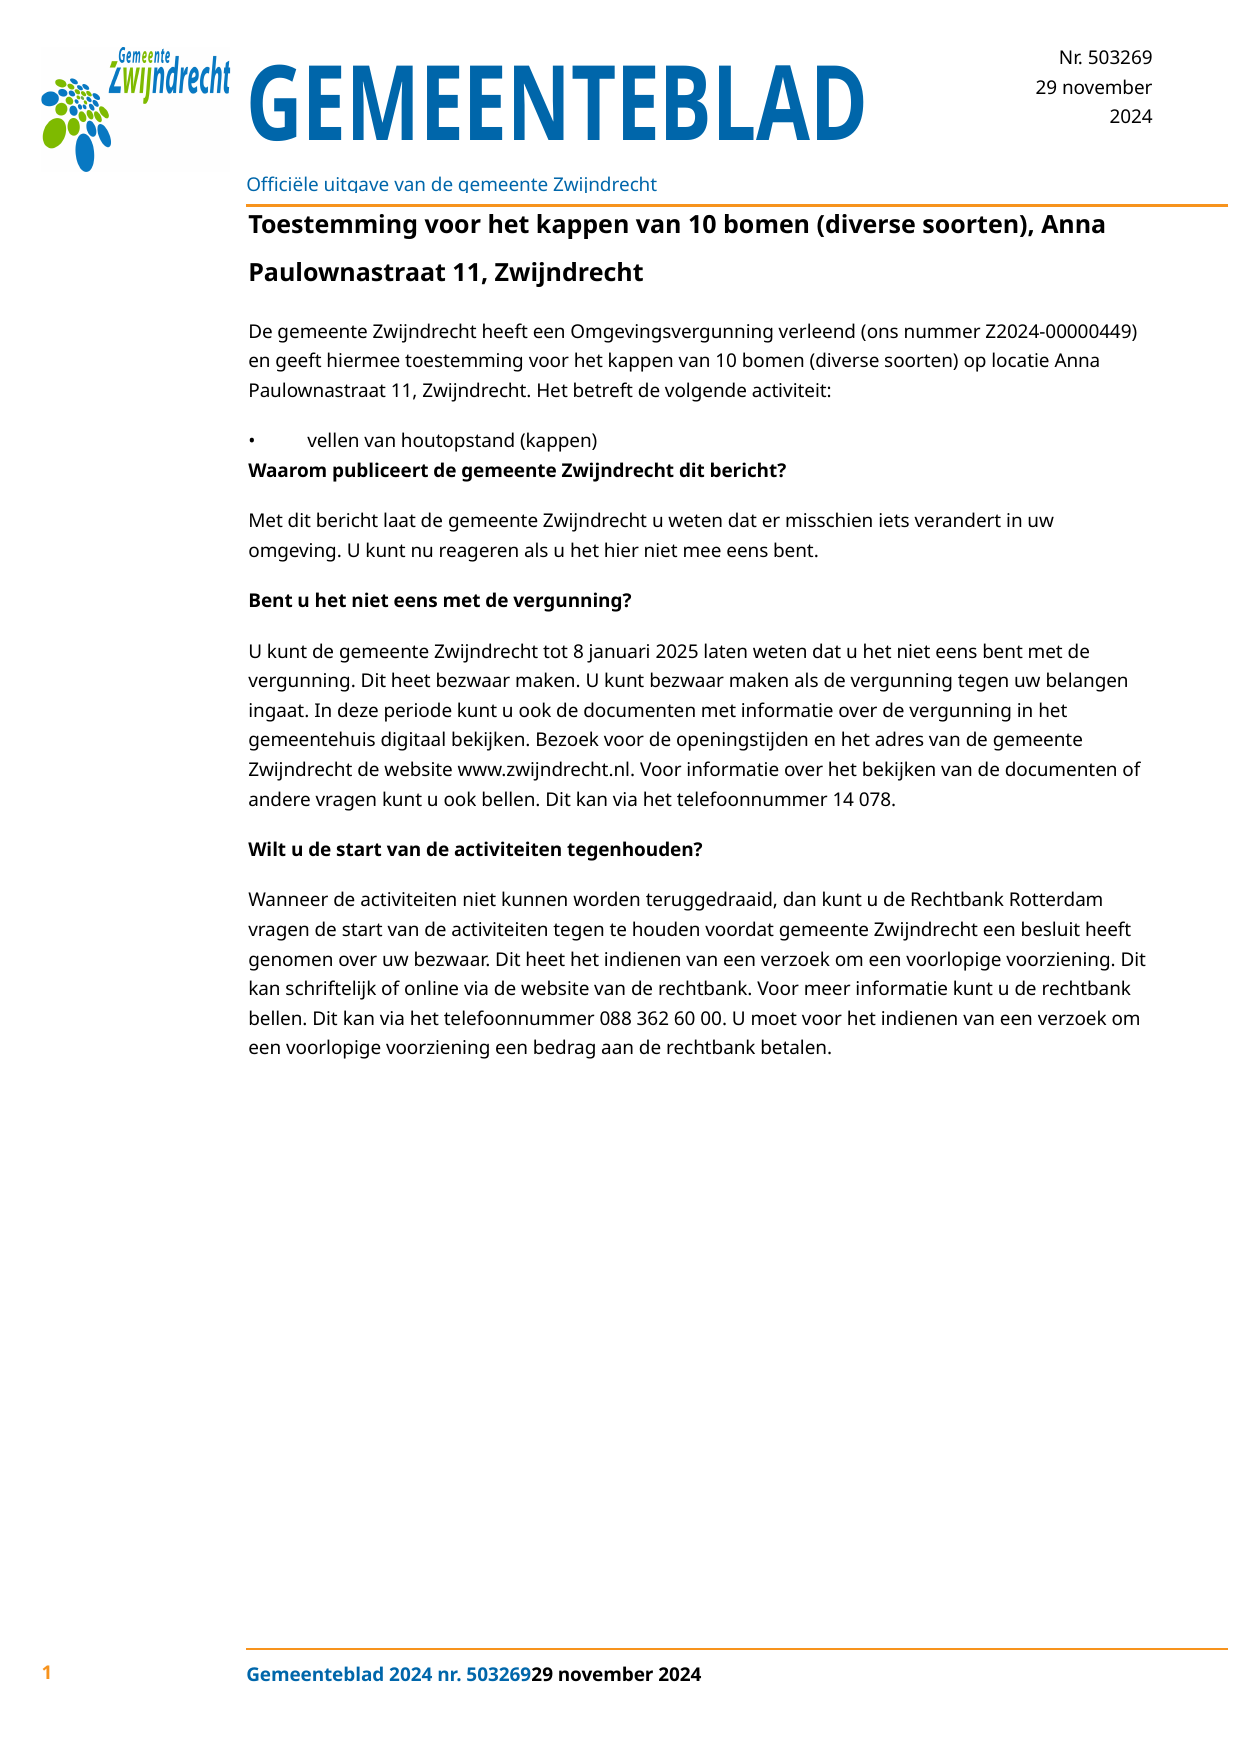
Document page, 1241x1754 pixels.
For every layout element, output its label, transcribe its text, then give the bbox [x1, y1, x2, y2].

text U kunt de gemeente Zwijndrecht tot 8 januari 2025 laten weten dat u het niet eens bent met de vergunning. Dit heet bezwaar maken. U kunt bezwaar maken als de vergunning tegen uw belangen ingaat. In deze periode kunt u ook de documenten met informatie over de vergunning in het gemeentehuis digitaal bekijken. Bezoek voor de openingstijden en het adres van de gemeente Zwijndrecht de website www.zwijndrecht.nl. Voor informatie over het bekijken van de documenten of andere vragen kunt u ook bellen. Dit kan via het telefoonnummer 14 078. [248, 638, 1152, 812]
text Bent u het niet eens met de vergunning? [248, 587, 1152, 613]
text Waarom publiceert de gemeente Zwijndrecht dit bericht? [248, 457, 1152, 483]
picture [41, 47, 231, 172]
text De gemeente Zwijndrecht heeft een Omgevingsvergunning verleend (ons nummer Z2024-00000449) en geeft hiermee toestemming voor het kappen van 10 bomen (diverse soorten) op locatie Anna Paulownastraat 11, Zwijndrecht. Het betreft de volgende activiteit: [248, 318, 1152, 403]
text Wanneer de activiteiten niet kunnen worden teruggedraaid, dan kunt u de Rechtbank Rotterdam vragen de start van de activiteiten tegen te houden voordat gemeente Zwijndrecht een besluit heeft genomen over uw bezwaar. Dit heet het indienen van een verzoek om een voorlopige voorziening. Dit kan schriftelijk of online via de website van de rechtbank. Voor meer informatie kunt u de rechtbank bellen. Dit kan via het telefoonnummer 088 362 60 00. U moet voor het indienen van een verzoek om een voorlopige voorziening een bedrag aan de rechtbank betalen. [248, 887, 1152, 1060]
text Wilt u de start van de activiteiten tegenhouden? [248, 836, 1152, 862]
list vellen van houtopstand (kappen) [248, 427, 1152, 453]
text Met dit bericht laat de gemeente Zwijndrecht u weten dat er misschien iets verandert in uw omgeving. U kunt nu reageren als u het hier niet mee eens bent. [248, 507, 1152, 563]
text Toestemming voor het kappen van 10 bomen (diverse soorten), Anna Paulownastraat 11, Zwijndrecht [248, 207, 1152, 288]
